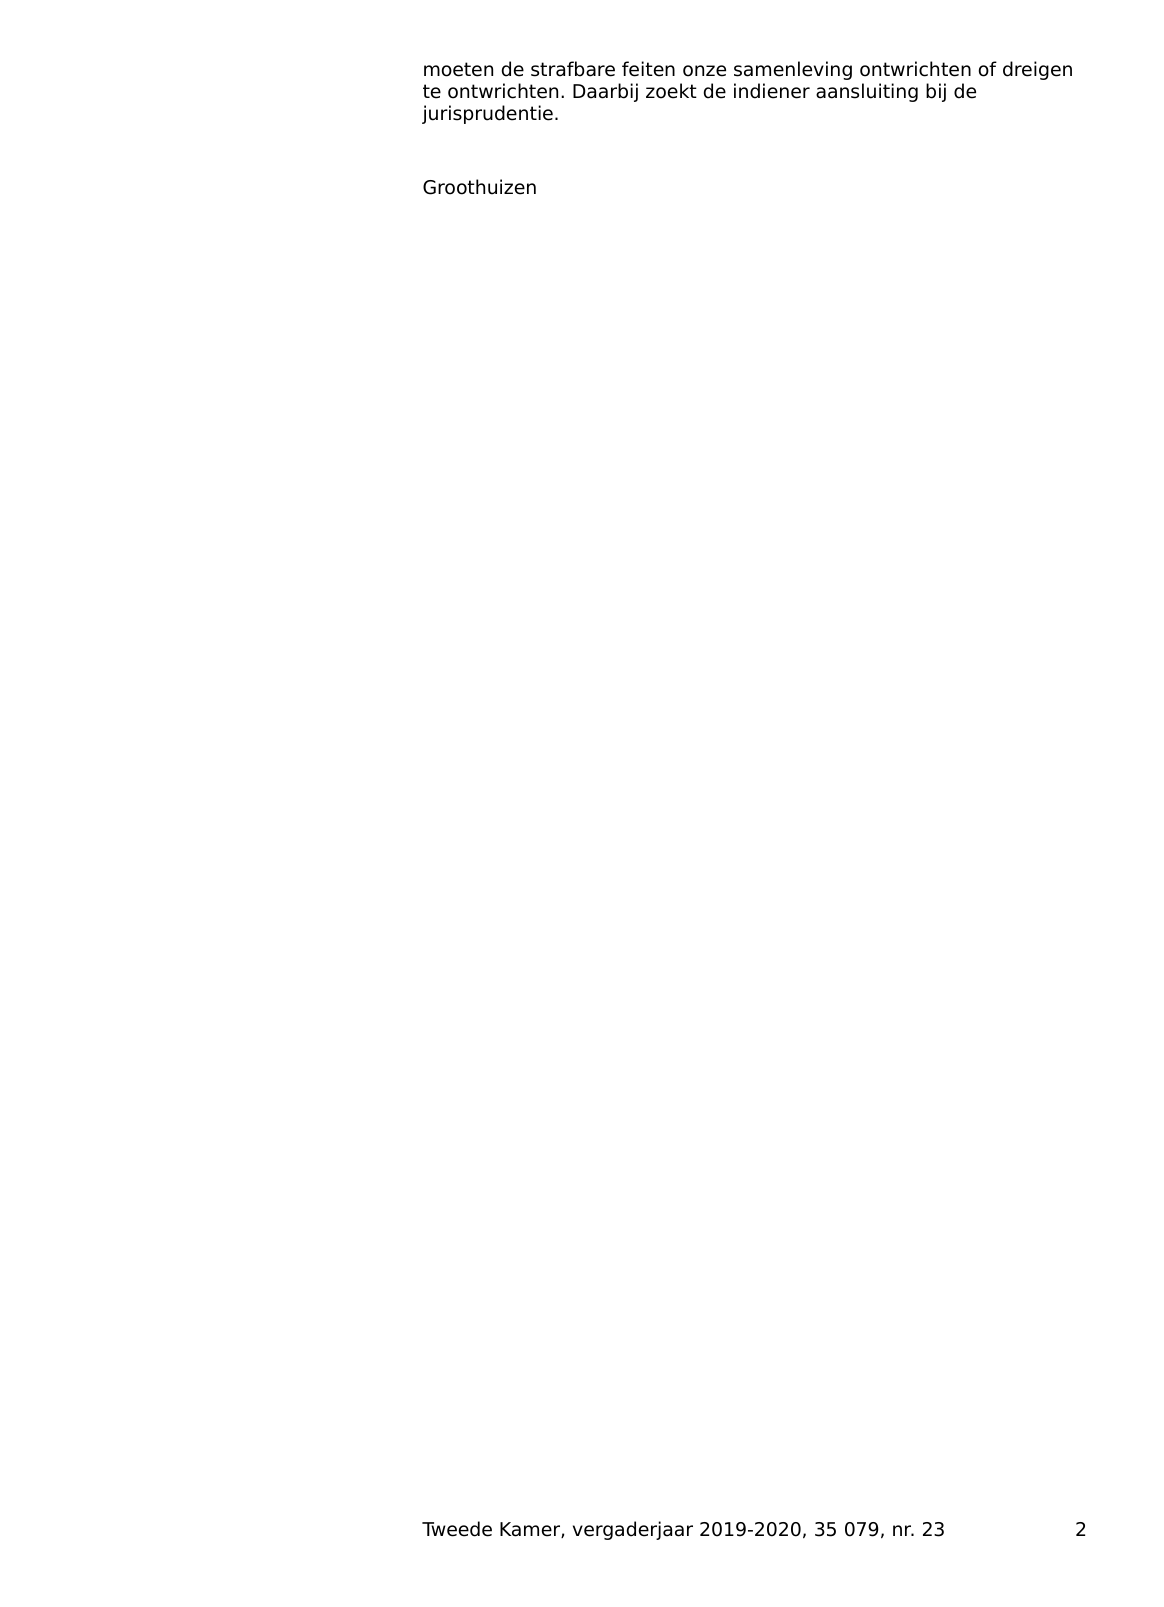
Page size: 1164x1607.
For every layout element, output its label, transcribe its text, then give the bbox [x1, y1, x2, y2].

text moeten de strafbare feiten onze samenleving ontwrichten of dreigen te ontwrichten. Daarbij zoekt de indiener aansluiting bij de jurisprudentie. [422, 59, 1087, 125]
text Groothuizen [422, 155, 1087, 199]
